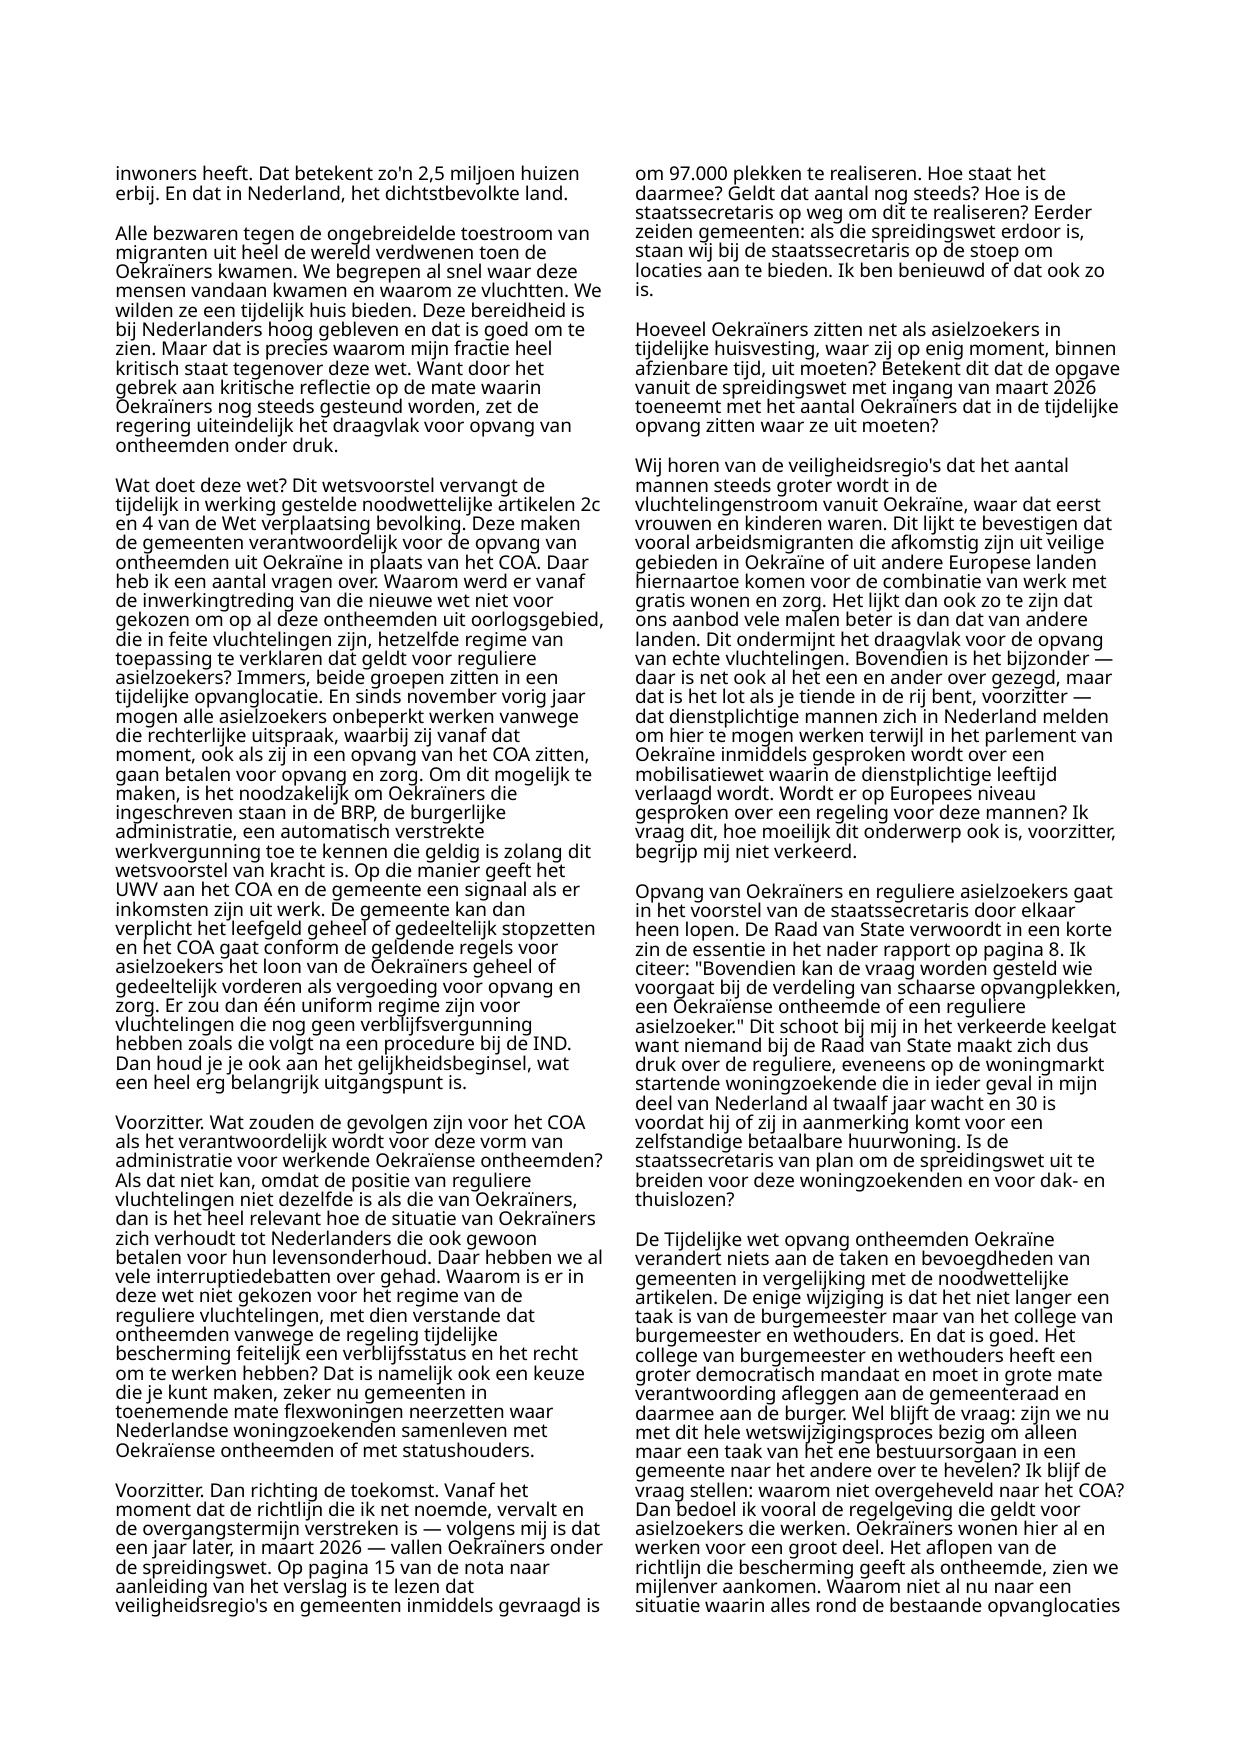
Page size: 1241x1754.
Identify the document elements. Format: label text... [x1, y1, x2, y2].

text Voorzitter. Dan richting de toekomst. Vanaf het moment dat de richtlijn die ik net noemde, vervalt en de overgangstermijn verstreken is — volgens mij is dat een jaar later, in maart 2026 — vallen Oekraïners onder de spreidingswet. Op pagina 15 van de nota naar aanleiding van het verslag is te lezen dat veiligheidsregio's en gemeenten inmiddels gevraagd is [115, 1482, 605, 1616]
text Wat doet deze wet? Dit wetsvoorstel vervangt de tijdelijk in werking gestelde noodwettelijke artikelen 2c en 4 van de Wet verplaatsing bevolking. Deze maken de gemeenten verantwoordelijk voor de opvang van ontheemden uit Oekraïne in plaats van het COA. Daar heb ik een aantal vragen over. Waarom werd er vanaf de inwerkingtreding van die nieuwe wet niet voor gekozen om op al deze ontheemden uit oorlogsgebied, die in feite vluchtelingen zijn, hetzelfde regime van toepassing te verklaren dat geldt voor reguliere asielzoekers? Immers, beide groepen zitten in een tijdelijke opvanglocatie. En sinds november vorig jaar mogen alle asielzoekers onbeperkt werken vanwege die rechterlijke uitspraak, waarbij zij vanaf dat moment, ook als zij in een opvang van het COA zitten, gaan betalen voor opvang en zorg. Om dit mogelijk te maken, is het noodzakelijk om Oekraïners die ingeschreven staan in de BRP, de burgerlijke administratie, een automatisch verstrekte werkvergunning toe te kennen die geldig is zolang dit wetsvoorstel van kracht is. Op die manier geeft het UWV aan het COA en de gemeente een signaal als er inkomsten zijn uit werk. De gemeente kan dan verplicht het leefgeld geheel of gedeeltelijk stopzetten en het COA gaat conform de geldende regels voor asielzoekers het loon van de Oekraïners geheel of gedeeltelijk vorderen als vergoeding voor opvang en zorg. Er zou dan één uniform regime zijn voor vluchtelingen die nog geen verblijfsvergunning hebben zoals die volgt na een procedure bij de IND. Dan houd je je ook aan het gelijkheidsbeginsel, wat een heel erg belangrijk uitgangspunt is. [115, 477, 605, 1093]
text Alle bezwaren tegen de ongebreidelde toestroom van migranten uit heel de wereld verdwenen toen de Oekraïners kwamen. We begrepen al snel waar deze mensen vandaan kwamen en waarom ze vluchtten. We wilden ze een tijdelijk huis bieden. Deze bereidheid is bij Nederlanders hoog gebleven en dat is goed om te zien. Maar dat is precies waarom mijn fractie heel kritisch staat tegenover deze wet. Want door het gebrek aan kritische reflectie op de mate waarin Oekraïners nog steeds gesteund worden, zet de regering uiteindelijk het draagvlak voor opvang van ontheemden onder druk. [115, 224, 605, 456]
text om 97.000 plekken te realiseren. Hoe staat het daarmee? Geldt dat aantal nog steeds? Hoe is de staatssecretaris op weg om dit te realiseren? Eerder zeiden gemeenten: als die spreidingswet erdoor is, staan wij bij de staatssecretaris op de stoep om locaties aan te bieden. Ik ben benieuwd of dat ook zo is. [635, 165, 1125, 300]
text De Tijdelijke wet opvang ontheemden Oekraïne verandert niets aan de taken en bevoegdheden van gemeenten in vergelijking met de noodwettelijke artikelen. De enige wijziging is dat het niet langer een taak is van de burgemeester maar van het college van burgemeester en wethouders. En dat is goed. Het college van burgemeester en wethouders heeft een groter democratisch mandaat en moet in grote mate verantwoording afleggen aan de gemeenteraad en daarmee aan de burger. Wel blijft de vraag: zijn we nu met dit hele wetswijzigingsproces bezig om alleen maar een taak van het ene bestuursorgaan in een gemeente naar het andere over te hevelen? Ik blijf de vraag stellen: waarom niet overgeheveld naar het COA? Dan bedoel ik vooral de regelgeving die geldt voor asielzoekers die werken. Oekraïners wonen hier al en werken voor een groot deel. Het aflopen van de richtlijn die bescherming geeft als ontheemde, zien we mijlenver aankomen. Waarom niet al nu naar een situatie waarin alles rond de bestaande opvanglocaties [635, 1231, 1125, 1616]
text Wij horen van de veiligheidsregio's dat het aantal mannen steeds groter wordt in de vluchtelingenstroom vanuit Oekraïne, waar dat eerst vrouwen en kinderen waren. Dit lijkt te bevestigen dat vooral arbeidsmigranten die afkomstig zijn uit veilige gebieden in Oekraïne of uit andere Europese landen hiernaartoe komen voor de combinatie van werk met gratis wonen en zorg. Het lijkt dan ook zo te zijn dat ons aanbod vele malen beter is dan dat van andere landen. Dit ondermijnt het draagvlak voor de opvang van echte vluchtelingen. Bovendien is het bijzonder — daar is net ook al het een en ander over gezegd, maar dat is het lot als je tiende in de rij bent, voorzitter — dat dienstplichtige mannen zich in Nederland melden om hier te mogen werken terwijl in het parlement van Oekraïne inmiddels gesproken wordt over een mobilisatiewet waarin de dienstplichtige leeftijd verlaagd wordt. Wordt er op Europees niveau gesproken over een regeling voor deze mannen? Ik vraag dit, hoe moeilijk dit onderwerp ook is, voorzitter, begrijp mij niet verkeerd. [635, 457, 1125, 862]
text Opvang van Oekraïners en reguliere asielzoekers gaat in het voorstel van de staatssecretaris door elkaar heen lopen. De Raad van State verwoordt in een korte zin de essentie in het nader rapport op pagina 8. Ik citeer: "Bovendien kan de vraag worden gesteld wie voorgaat bij de verdeling van schaarse opvangplekken, een Oekraïense ontheemde of een reguliere asielzoeker." Dit schoot bij mij in het verkeerde keelgat want niemand bij de Raad van State maakt zich dus druk over de reguliere, eveneens op de woningmarkt startende woningzoekende die in ieder geval in mijn deel van Nederland al twaalf jaar wacht en 30 is voordat hij of zij in aanmerking komt voor een zelfstandige betaalbare huurwoning. Is de staatssecretaris van plan om de spreidingswet uit te breiden voor deze woningzoekenden en voor dak- en thuislozen? [635, 883, 1125, 1210]
text Hoeveel Oekraïners zitten net als asielzoekers in tijdelijke huisvesting, waar zij op enig moment, binnen afzienbare tijd, uit moeten? Betekent dit dat de opgave vanuit de spreidingswet met ingang van maart 2026 toeneemt met het aantal Oekraïners dat in de tijdelijke opvang zitten waar ze uit moeten? [635, 321, 1125, 437]
text inwoners heeft. Dat betekent zo'n 2,5 miljoen huizen erbij. En dat in Nederland, het dichtstbevolkte land. [115, 165, 605, 204]
text Voorzitter. Wat zouden de gevolgen zijn voor het COA als het verantwoordelijk wordt voor deze vorm van administratie voor werkende Oekraïense ontheemden? Als dat niet kan, omdat de positie van reguliere vluchtelingen niet dezelfde is als die van Oekraïners, dan is het heel relevant hoe de situatie van Oekraïners zich verhoudt tot Nederlanders die ook gewoon betalen voor hun levensonderhoud. Daar hebben we al vele interruptiedebatten over gehad. Waarom is er in deze wet niet gekozen voor het regime van de reguliere vluchtelingen, met dien verstande dat ontheemden vanwege de regeling tijdelijke bescherming feitelijk een verblijfsstatus en het recht om te werken hebben? Dat is namelijk ook een keuze die je kunt maken, zeker nu gemeenten in toenemende mate flexwoningen neerzetten waar Nederlandse woningzoekenden samenleven met Oekraïense ontheemden of met statushouders. [115, 1114, 605, 1461]
